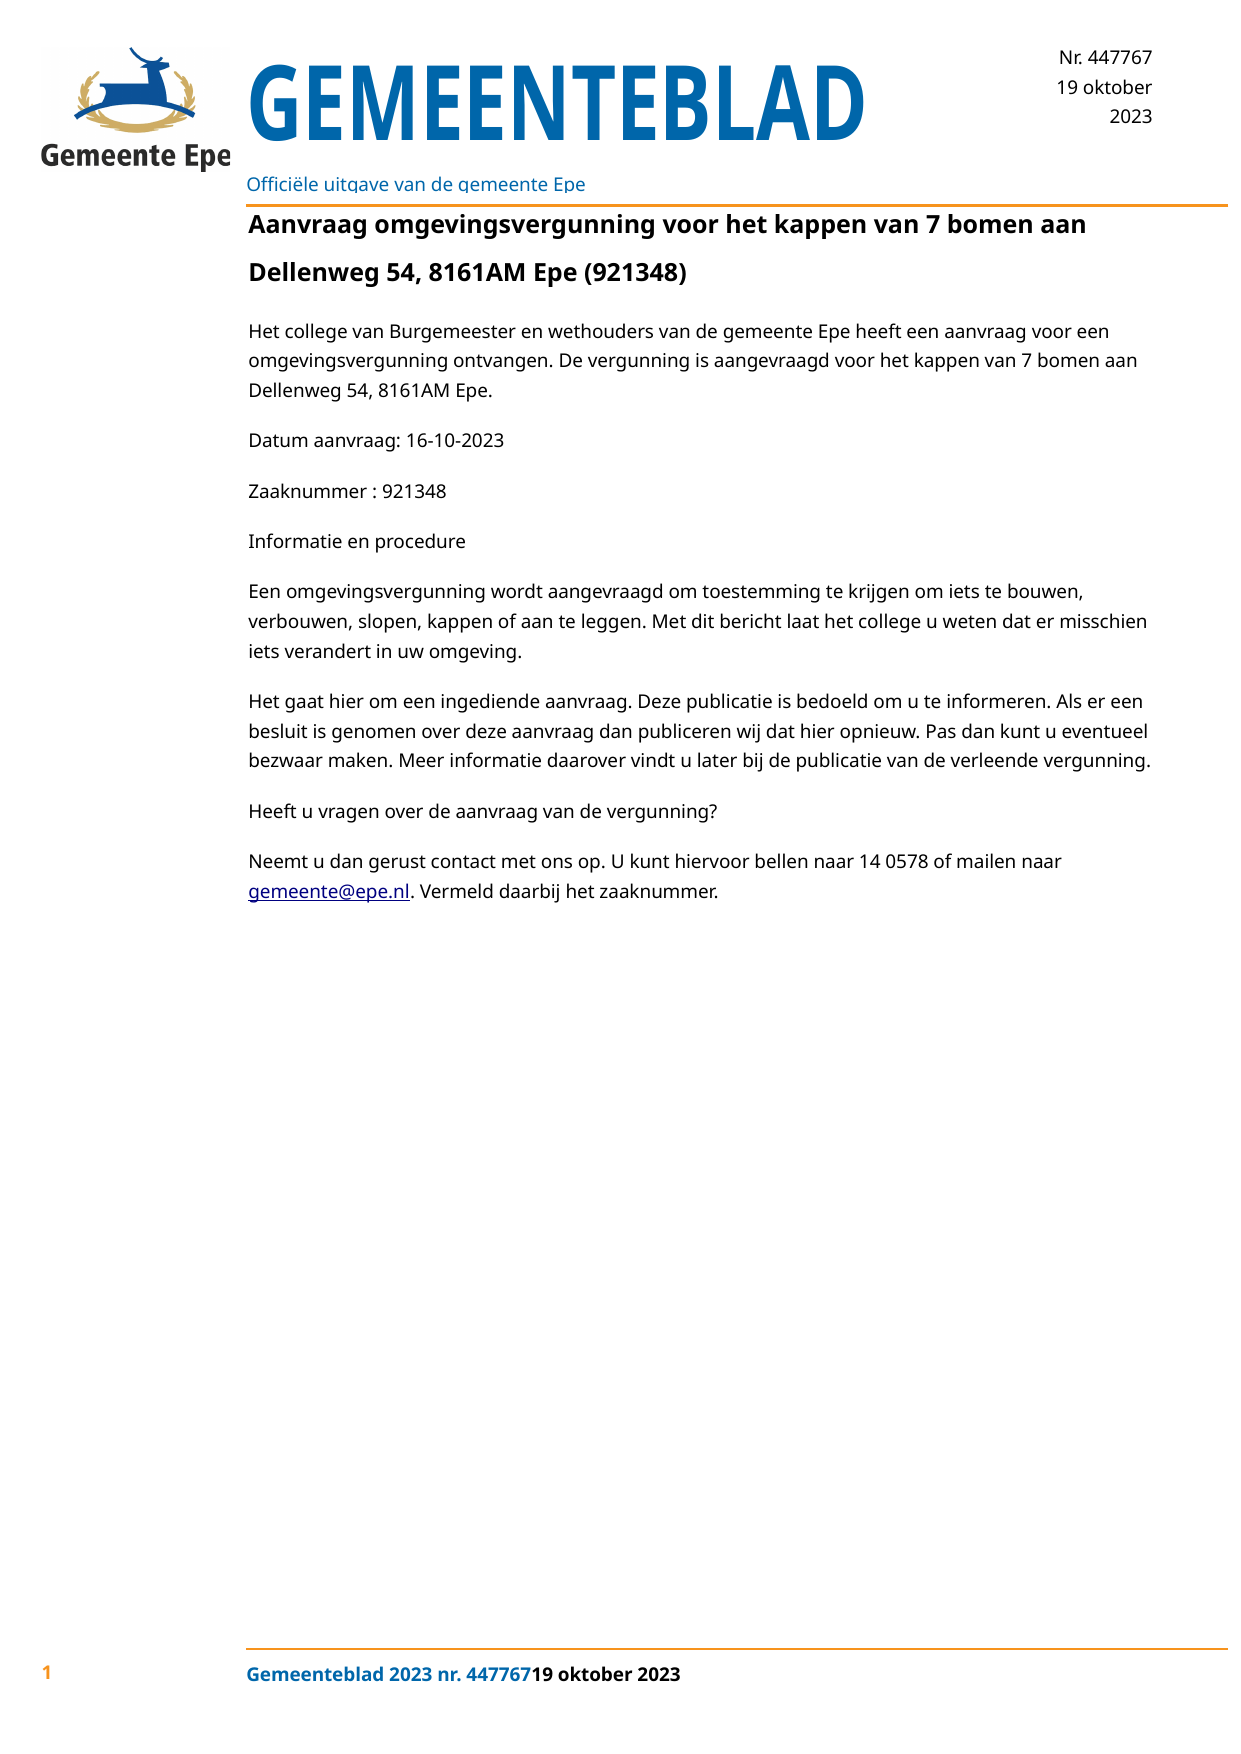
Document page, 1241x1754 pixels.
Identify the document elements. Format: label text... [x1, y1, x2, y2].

text Aanvraag omgevingsvergunning voor het kappen van 7 bomen aan Dellenweg 54, 8161AM Epe (921348) [248, 207, 1152, 288]
text Datum aanvraag: 16-10-2023 [248, 427, 1152, 453]
picture [41, 47, 231, 172]
text Informatie en procedure [248, 528, 1152, 554]
text Heeft u vragen over de aanvraag van de vergunning? [248, 798, 1152, 824]
text Neemt u dan gerust contact met ons op. U kunt hiervoor bellen naar 14 0578 of mailen naar gemeente@epe.nl. Vermeld daarbij het zaaknummer. [248, 848, 1152, 904]
text Het gaat hier om een ingediende aanvraag. Deze publicatie is bedoeld om u te informeren. Als er een besluit is genomen over deze aanvraag dan publiceren wij dat hier opnieuw. Pas dan kunt u eventueel bezwaar maken. Meer informatie daarover vindt u later bij de publicatie van de verleende vergunning. [248, 688, 1152, 773]
text Zaaknummer : 921348 [248, 478, 1152, 504]
text Een omgevingsvergunning wordt aangevraagd om toestemming te krijgen om iets te bouwen, verbouwen, slopen, kappen of aan te leggen. Met dit bericht laat het college u weten dat er misschien iets verandert in uw omgeving. [248, 579, 1152, 664]
text Het college van Burgemeester en wethouders van de gemeente Epe heeft een aanvraag voor een omgevingsvergunning ontvangen. De vergunning is aangevraagd voor het kappen van 7 bomen aan Dellenweg 54, 8161AM Epe. [248, 318, 1152, 403]
